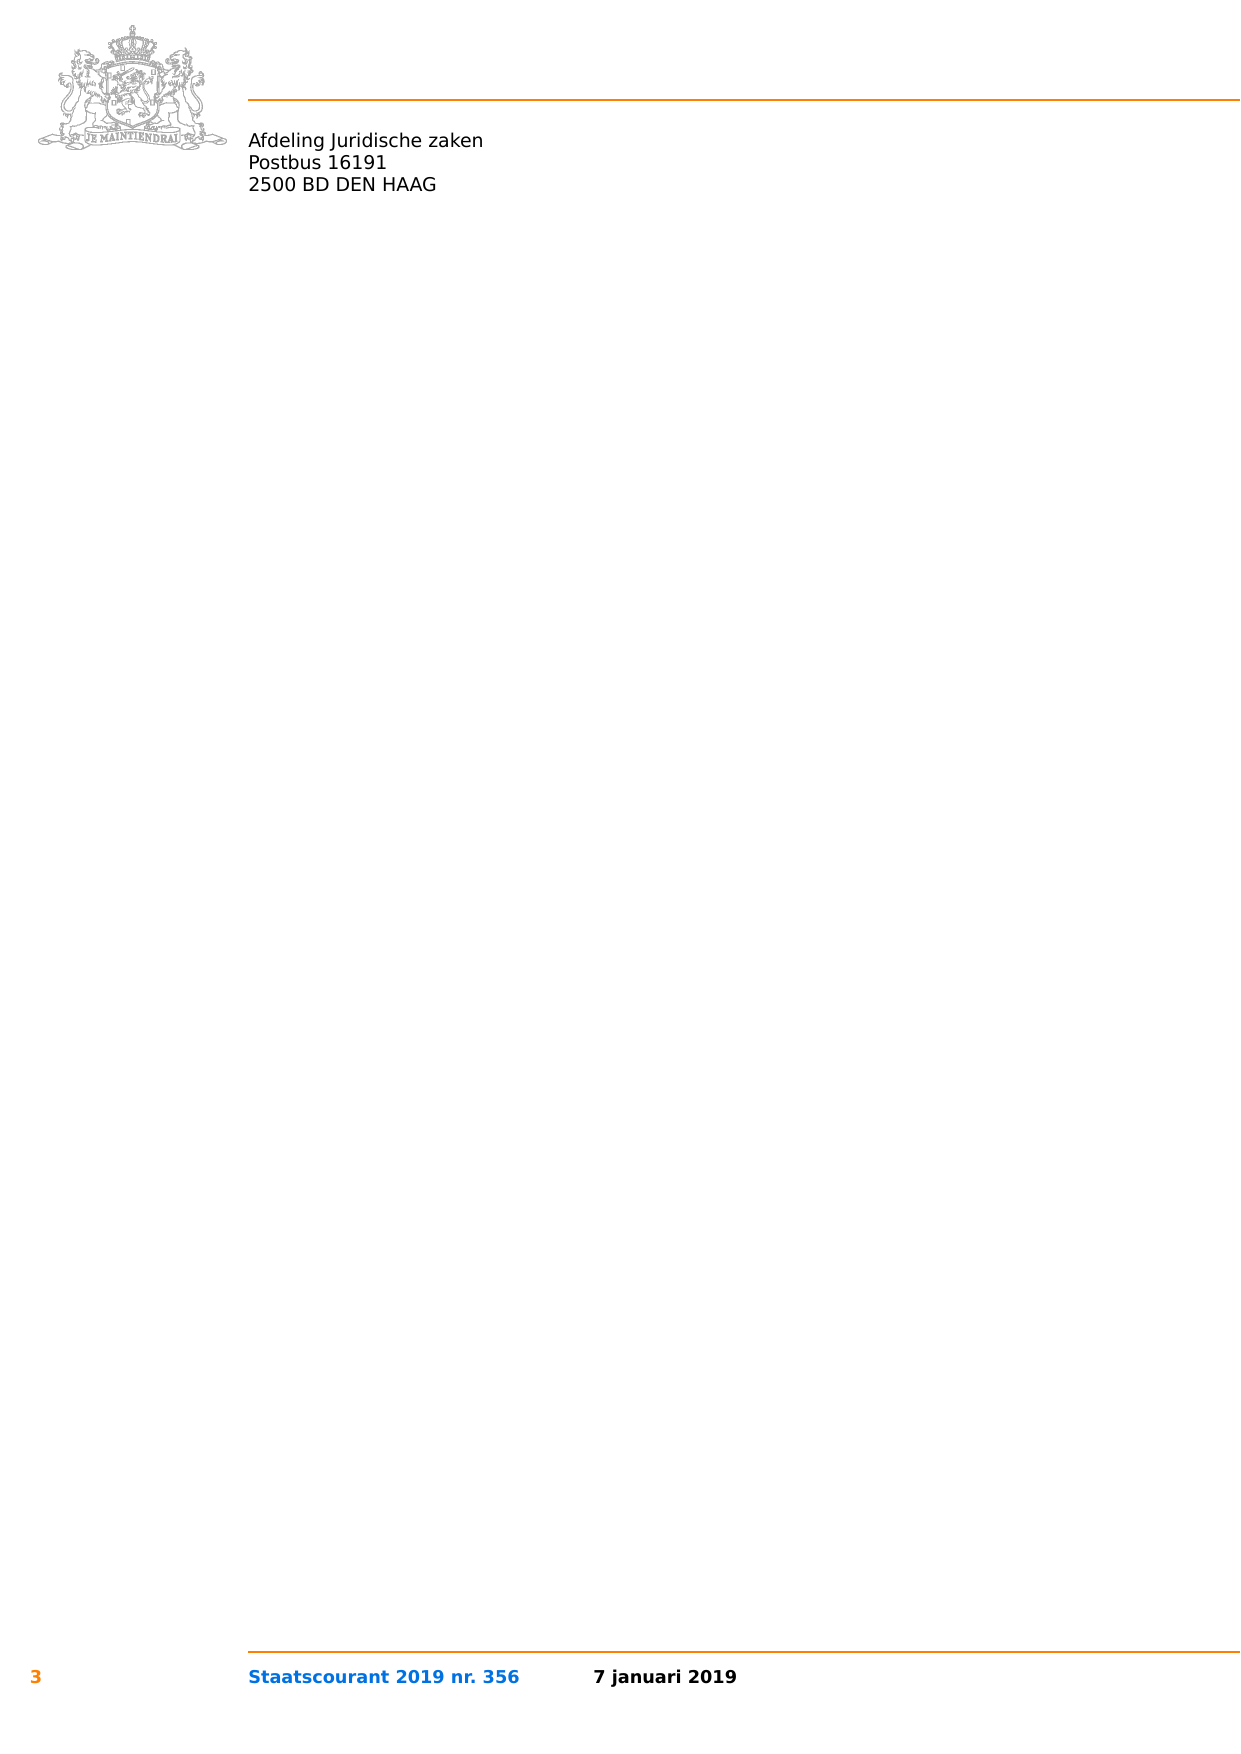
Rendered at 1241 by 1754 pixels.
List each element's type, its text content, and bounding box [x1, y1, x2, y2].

text Postbus 16191 [248, 152, 1163, 174]
picture [38, 25, 227, 150]
text 2500 BD DEN HAAG [248, 174, 1163, 196]
text Afdeling Juridische zaken [248, 130, 1163, 152]
